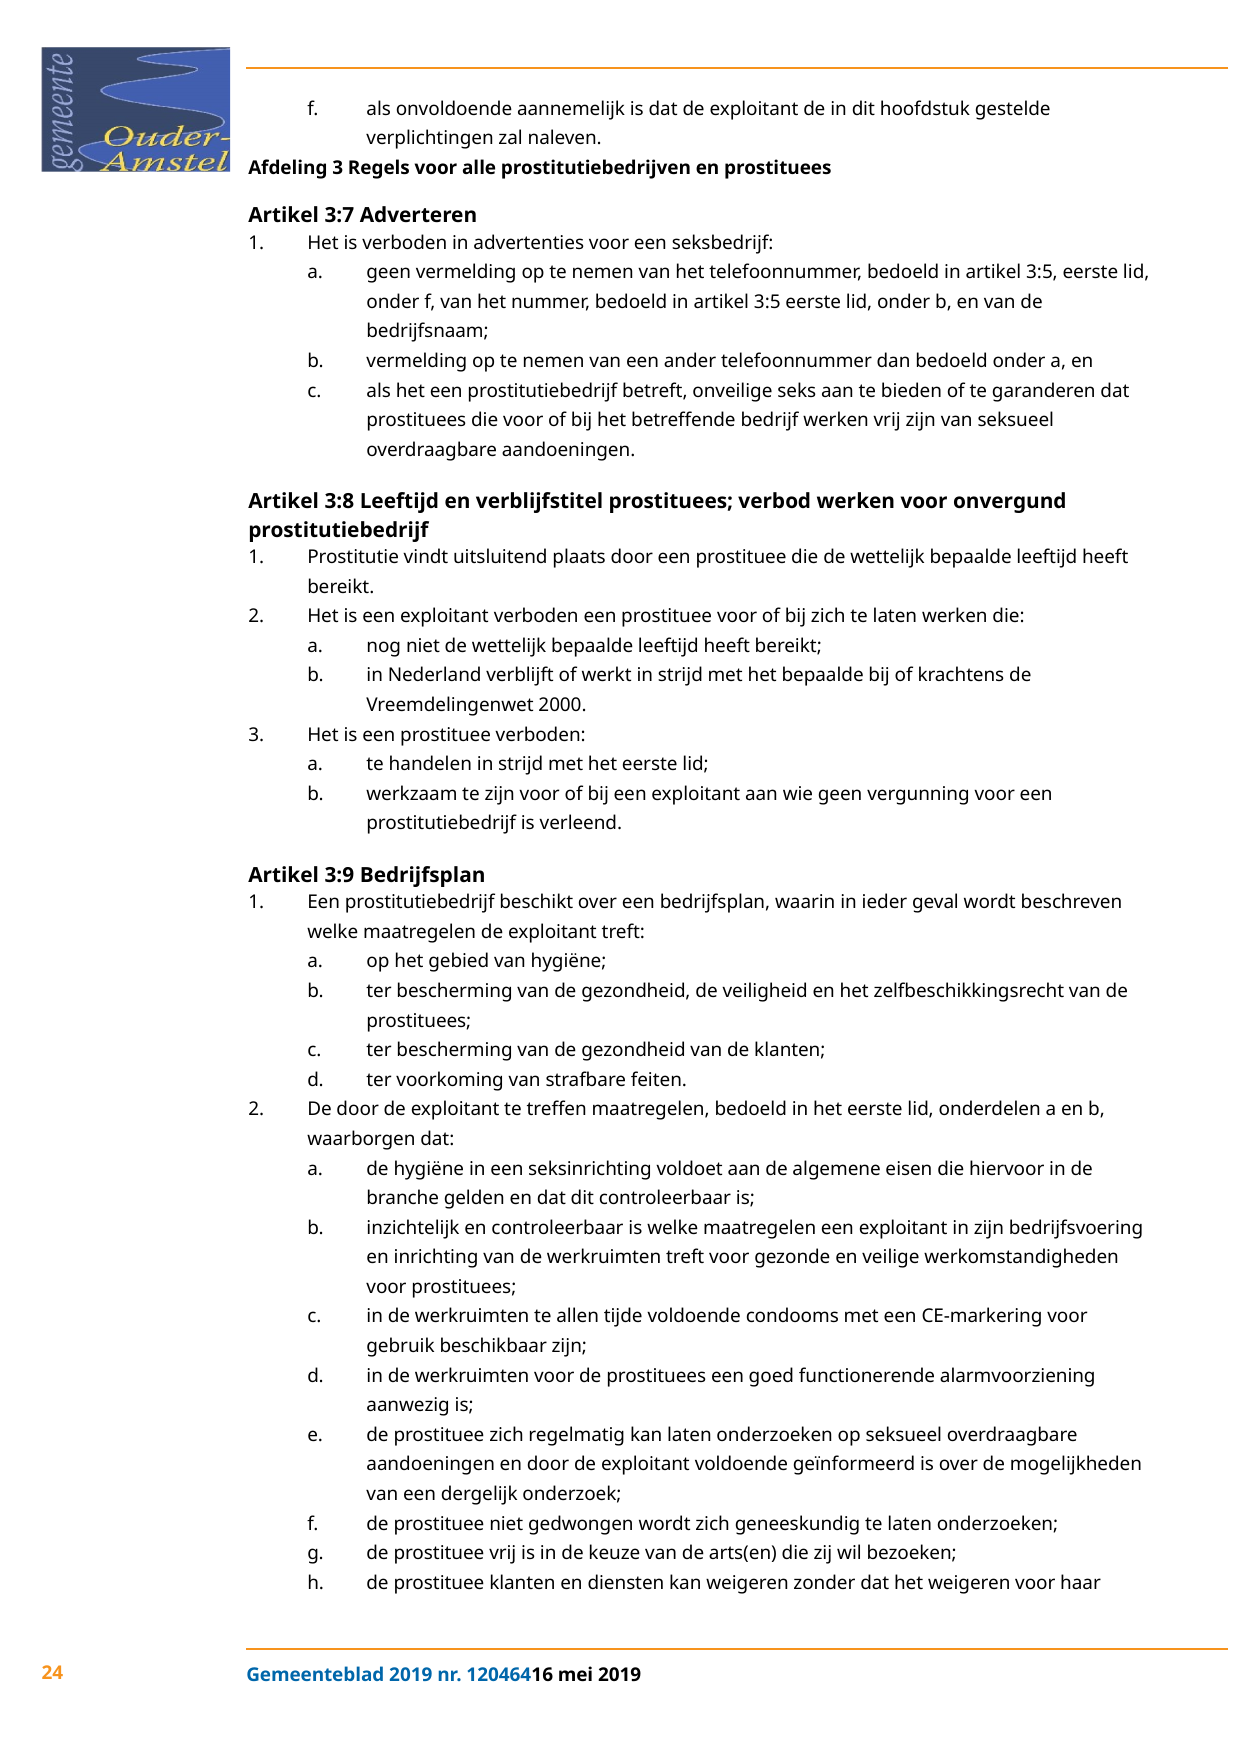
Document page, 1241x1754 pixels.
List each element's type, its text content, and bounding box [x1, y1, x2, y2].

list op het gebied van hygiëne; [307, 948, 1152, 973]
text Afdeling 3 Regels voor alle prostitutiebedrijven en prostituees [248, 154, 1152, 180]
list Het is verboden in advertenties voor een seksbedrijf: [248, 229, 1152, 255]
list ter bescherming van de gezondheid, de veiligheid en het zelfbeschikkingsrecht van de prostituees; [307, 977, 1152, 1032]
list Het is een exploitant verboden een prostituee voor of bij zich te laten werken die: [248, 602, 1152, 628]
list vermelding op te nemen van een ander telefoonnummer dan bedoeld onder a, en [307, 347, 1152, 373]
list de prostituee vrij is in de keuze van de arts(en) die zij wil bezoeken; [307, 1539, 1152, 1565]
list in de werkruimten voor de prostituees een goed functionerende alarmvoorziening aanwezig is; [307, 1362, 1152, 1417]
list als het een prostitutiebedrijf betreft, onveilige seks aan te bieden of te garanderen dat prostituees die voor of bij het betreffende bedrijf werken vrij zijn van seksueel overdraagbare aandoeningen. [307, 377, 1152, 462]
list Het is een prostituee verboden: [248, 721, 1152, 747]
list als onvoldoende aannemelijk is dat de exploitant de in dit hoofdstuk gestelde verplichtingen zal naleven. [307, 95, 1152, 150]
list De door de exploitant te treffen maatregelen, bedoeld in het eerste lid, onderdelen a en b, waarborgen dat: [248, 1096, 1152, 1151]
text Artikel 3:9 Bedrijfsplan [248, 860, 1152, 888]
text Artikel 3:7 Adverteren [248, 201, 1152, 229]
list geen vermelding op te nemen van het telefoonnummer, bedoeld in artikel 3:5, eerste lid, onder f, van het nummer, bedoeld in artikel 3:5 eerste lid, onder b, en van de bedrijfsnaam; [307, 258, 1152, 343]
list Prostitutie vindt uitsluitend plaats door een prostituee die de wettelijk bepaalde leeftijd heeft bereikt. [248, 543, 1152, 599]
list werkzaam te zijn voor of bij een exploitant aan wie geen vergunning voor een prostitutiebedrijf is verleend. [307, 780, 1152, 835]
list de prostituee niet gedwongen wordt zich geneeskundig te laten onderzoeken; [307, 1510, 1152, 1535]
list ter bescherming van de gezondheid van de klanten; [307, 1036, 1152, 1062]
list de prostituee klanten en diensten kan weigeren zonder dat het weigeren voor haar [307, 1569, 1152, 1594]
list nog niet de wettelijk bepaalde leeftijd heeft bereikt; [307, 632, 1152, 658]
list de hygiëne in een seksinrichting voldoet aan de algemene eisen die hiervoor in de branche gelden en dat dit controleerbaar is; [307, 1155, 1152, 1210]
list ter voorkoming van strafbare feiten. [307, 1066, 1152, 1092]
picture [41, 47, 231, 172]
list in de werkruimten te allen tijde voldoende condooms met een CE-markering voor gebruik beschikbaar zijn; [307, 1303, 1152, 1358]
list de prostituee zich regelmatig kan laten onderzoeken op seksueel overdraagbare aandoeningen en door de exploitant voldoende geïnformeerd is over de mogelijkheden van een dergelijk onderzoek; [307, 1421, 1152, 1506]
list inzichtelijk en controleerbaar is welke maatregelen een exploitant in zijn bedrijfsvoering en inrichting van de werkruimten treft voor gezonde en veilige werkomstandigheden voor prostituees; [307, 1214, 1152, 1299]
list in Nederland verblijft of werkt in strijd met het bepaalde bij of krachtens de Vreemdelingenwet 2000. [307, 662, 1152, 717]
text Artikel 3:8 Leeftijd en verblijfstitel prostituees; verbod werken voor onvergund prostitutiebedrijf [248, 486, 1152, 543]
list Een prostitutiebedrijf beschikt over een bedrijfsplan, waarin in ieder geval wordt beschreven welke maatregelen de exploitant treft: [248, 888, 1152, 944]
list te handelen in strijd met het eerste lid; [307, 750, 1152, 776]
